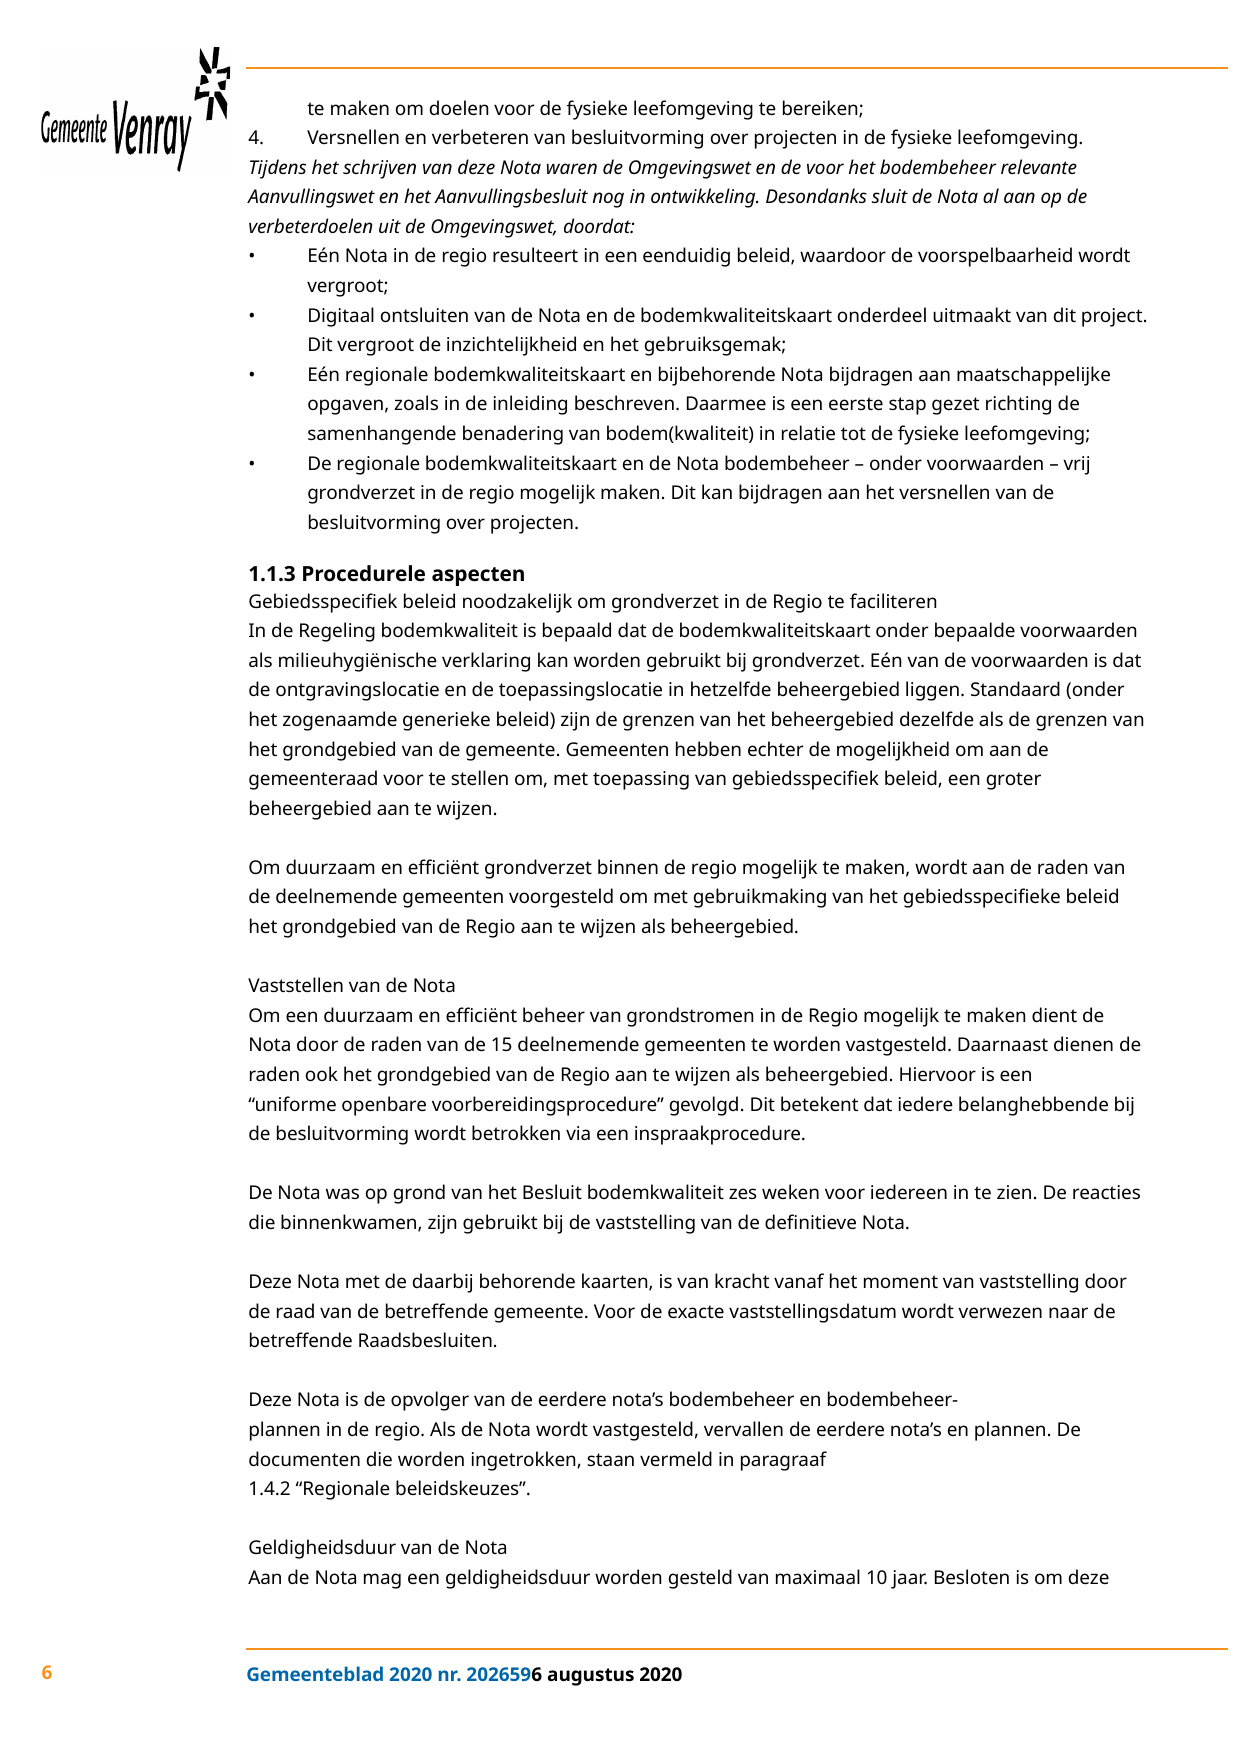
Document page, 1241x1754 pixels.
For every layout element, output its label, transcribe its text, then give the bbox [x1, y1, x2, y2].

text In de Regeling bodemkwaliteit is bepaald dat de bodemkwaliteitskaart onder bepaalde voorwaarden als milieuhygiënische verklaring kan worden gebruikt bij grondverzet. Eén van de voorwaarden is dat de ontgravingslocatie en de toepassingslocatie in hetzelfde beheergebied liggen. Standaard (onder het zogenaamde generieke beleid) zijn de grenzen van het beheergebied dezelfde als de grenzen van het grondgebied van de gemeente. Gemeenten hebben echter de mogelijkheid om aan de gemeenteraad voor te stellen om, met toepassing van gebiedsspecifiek beleid, een groter beheergebied aan te wijzen. [248, 617, 1152, 821]
list te maken om doelen voor de fysieke leefomgeving te bereiken; [248, 95, 1152, 121]
text “uniforme openbare voorbereidingsprocedure” gevolgd. Dit betekent dat iedere belanghebbende bij de besluitvorming wordt betrokken via een inspraakprocedure. [248, 1091, 1152, 1146]
picture [41, 47, 231, 172]
text plannen in de regio. Als de Nota wordt vastgesteld, vervallen de eerdere nota’s en plannen. De documenten die worden ingetrokken, staan vermeld in paragraaf [248, 1416, 1152, 1471]
text 1.4.2 “Regionale beleidskeuzes”. [248, 1475, 1152, 1501]
text De Nota was op grond van het Besluit bodemkwaliteit zes weken voor iedereen in te zien. De reacties die binnenkwamen, zijn gebruikt bij de vaststelling van de definitieve Nota. [248, 1179, 1152, 1235]
text Gebiedsspecifiek beleid noodzakelijk om grondverzet in de Regio te faciliteren [248, 588, 1152, 613]
list Eén Nota in de regio resulteert in een eenduidig beleid, waardoor de voorspelbaarheid wordt vergroot; [248, 243, 1152, 298]
text Om duurzaam en efficiënt grondverzet binnen de regio mogelijk te maken, wordt aan de raden van de deelnemende gemeenten voorgesteld om met gebruikmaking van het gebiedsspecifieke beleid het grondgebied van de Regio aan te wijzen als beheergebied. [248, 854, 1152, 939]
text 1.1.3 Procedurele aspecten [248, 559, 1152, 588]
text Om een duurzaam en efficiënt beheer van grondstromen in de Regio mogelijk te maken dient de Nota door de raden van de 15 deelnemende gemeenten te worden vastgesteld. Daarnaast dienen de raden ook het grondgebied van de Regio aan te wijzen als beheergebied. Hiervoor is een [248, 1002, 1152, 1087]
text Geldigheidsduur van de Nota [248, 1534, 1152, 1560]
text Aan de Nota mag een geldigheidsduur worden gesteld van maximaal 10 jaar. Besloten is om deze [248, 1564, 1152, 1590]
list Digitaal ontsluiten van de Nota en de bodemkwaliteitskaart onderdeel uitmaakt van dit project. Dit vergroot de inzichtelijkheid en het gebruiksgemak; [248, 302, 1152, 357]
list Eén regionale bodemkwaliteitskaart en bijbehorende Nota bijdragen aan maatschappelijke opgaven, zoals in de inleiding beschreven. Daarmee is een eerste stap gezet richting de samenhangende benadering van bodem(kwaliteit) in relatie tot de fysieke leefomgeving; [248, 361, 1152, 446]
text Deze Nota met de daarbij behorende kaarten, is van kracht vanaf het moment van vaststelling door de raad van de betreffende gemeente. Voor de exacte vaststellingsdatum wordt verwezen naar de betreffende Raadsbesluiten. [248, 1268, 1152, 1353]
text Tijdens het schrijven van deze Nota waren de Omgevingswet en de voor het bodembeheer relevante Aanvullingswet en het Aanvullingsbesluit nog in ontwikkeling. Desondanks sluit de Nota al aan op de verbeterdoelen uit de Omgevingswet, doordat: [248, 154, 1152, 239]
list Versnellen en verbeteren van besluitvorming over projecten in de fysieke leefomgeving. [248, 124, 1152, 150]
text Deze Nota is de opvolger van de eerdere nota’s bodembeheer en bodembeheer- [248, 1387, 1152, 1412]
text Vaststellen van de Nota [248, 972, 1152, 998]
list De regionale bodemkwaliteitskaart en de Nota bodembeheer – onder voorwaarden – vrij grondverzet in de regio mogelijk maken. Dit kan bijdragen aan het versnellen van de besluitvorming over projecten. [248, 450, 1152, 535]
